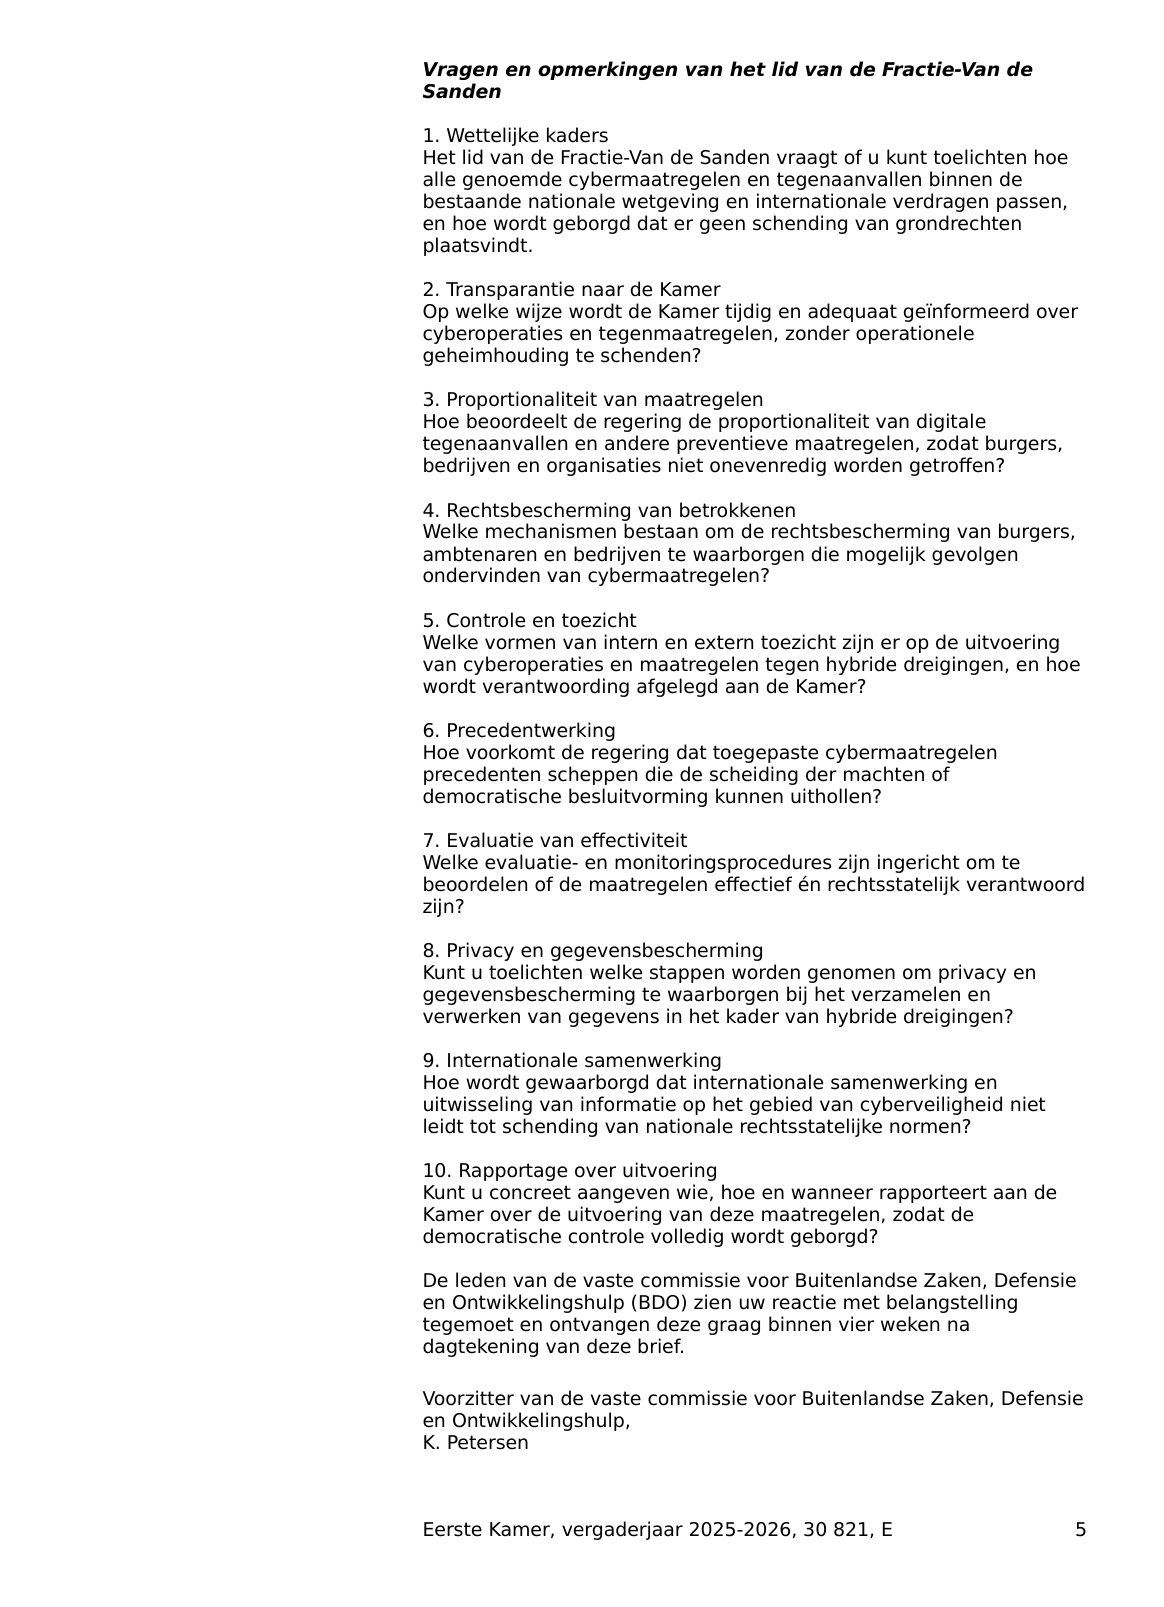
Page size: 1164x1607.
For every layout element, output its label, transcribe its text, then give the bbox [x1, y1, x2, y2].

subtitle 8. Privacy en gegevensbescherming [422, 940, 1087, 962]
text Hoe voorkomt de regering dat toegepaste cybermaatregelen precedenten scheppen die de scheiding der machten of democratische besluitvorming kunnen uithollen? [422, 742, 1087, 808]
text Welke mechanismen bestaan om de rechtsbescherming van burgers, ambtenaren en bedrijven te waarborgen die mogelijk gevolgen ondervinden van cybermaatregelen? [422, 521, 1087, 587]
subtitle Vragen en opmerkingen van het lid van de Fractie-Van de Sanden [422, 59, 1087, 103]
text Welke vormen van intern en extern toezicht zijn er op de uitvoering van cyberoperaties en maatregelen tegen hybride dreigingen, en hoe wordt verantwoording afgelegd aan de Kamer? [422, 632, 1087, 697]
text Voorzitter van de vaste commissie voor Buitenlandse Zaken, Defensie en Ontwikkelingshulp, K. Petersen [422, 1388, 1087, 1454]
text Op welke wijze wordt de Kamer tijdig en adequaat geïnformeerd over cyberoperaties en tegenmaatregelen, zonder operationele geheimhouding te schenden? [422, 301, 1087, 367]
subtitle 5. Controle en toezicht [422, 609, 1087, 632]
text Het lid van de Fractie-Van de Sanden vraagt of u kunt toelichten hoe alle genoemde cybermaatregelen en tegenaanvallen binnen de bestaande nationale wetgeving en internationale verdragen passen, en hoe wordt geborgd dat er geen schending van grondrechten plaatsvindt. [422, 147, 1087, 257]
subtitle 7. Evaluatie van effectiviteit [422, 830, 1087, 852]
subtitle 2. Transparantie naar de Kamer [422, 279, 1087, 301]
text Kunt u toelichten welke stappen worden genomen om privacy en gegevensbescherming te waarborgen bij het verzamelen en verwerken van gegevens in het kader van hybride dreigingen? [422, 962, 1087, 1028]
subtitle 6. Precedentwerking [422, 720, 1087, 742]
subtitle 9. Internationale samenwerking [422, 1050, 1087, 1072]
text Hoe beoordeelt de regering de proportionaliteit van digitale tegenaanvallen en andere preventieve maatregelen, zodat burgers, bedrijven en organisaties niet onevenredig worden getroffen? [422, 411, 1087, 477]
subtitle 3. Proportionaliteit van maatregelen [422, 389, 1087, 411]
subtitle 4. Rechtsbescherming van betrokkenen [422, 499, 1087, 521]
subtitle 1. Wettelijke kaders [422, 125, 1087, 147]
subtitle 10. Rapportage over uitvoering [422, 1160, 1087, 1182]
text De leden van de vaste commissie voor Buitenlandse Zaken, Defensie en Ontwikkelingshulp (BDO) zien uw reactie met belangstelling tegemoet en ontvangen deze graag binnen vier weken na dagtekening van deze brief. [422, 1270, 1087, 1358]
text Kunt u concreet aangeven wie, hoe en wanneer rapporteert aan de Kamer over de uitvoering van deze maatregelen, zodat de democratische controle volledig wordt geborgd? [422, 1182, 1087, 1248]
text Welke evaluatie- en monitoringsprocedures zijn ingericht om te beoordelen of de maatregelen effectief én rechtsstatelijk verantwoord zijn? [422, 852, 1087, 918]
text Hoe wordt gewaarborgd dat internationale samenwerking en uitwisseling van informatie op het gebied van cyberveiligheid niet leidt tot schending van nationale rechtsstatelijke normen? [422, 1072, 1087, 1138]
